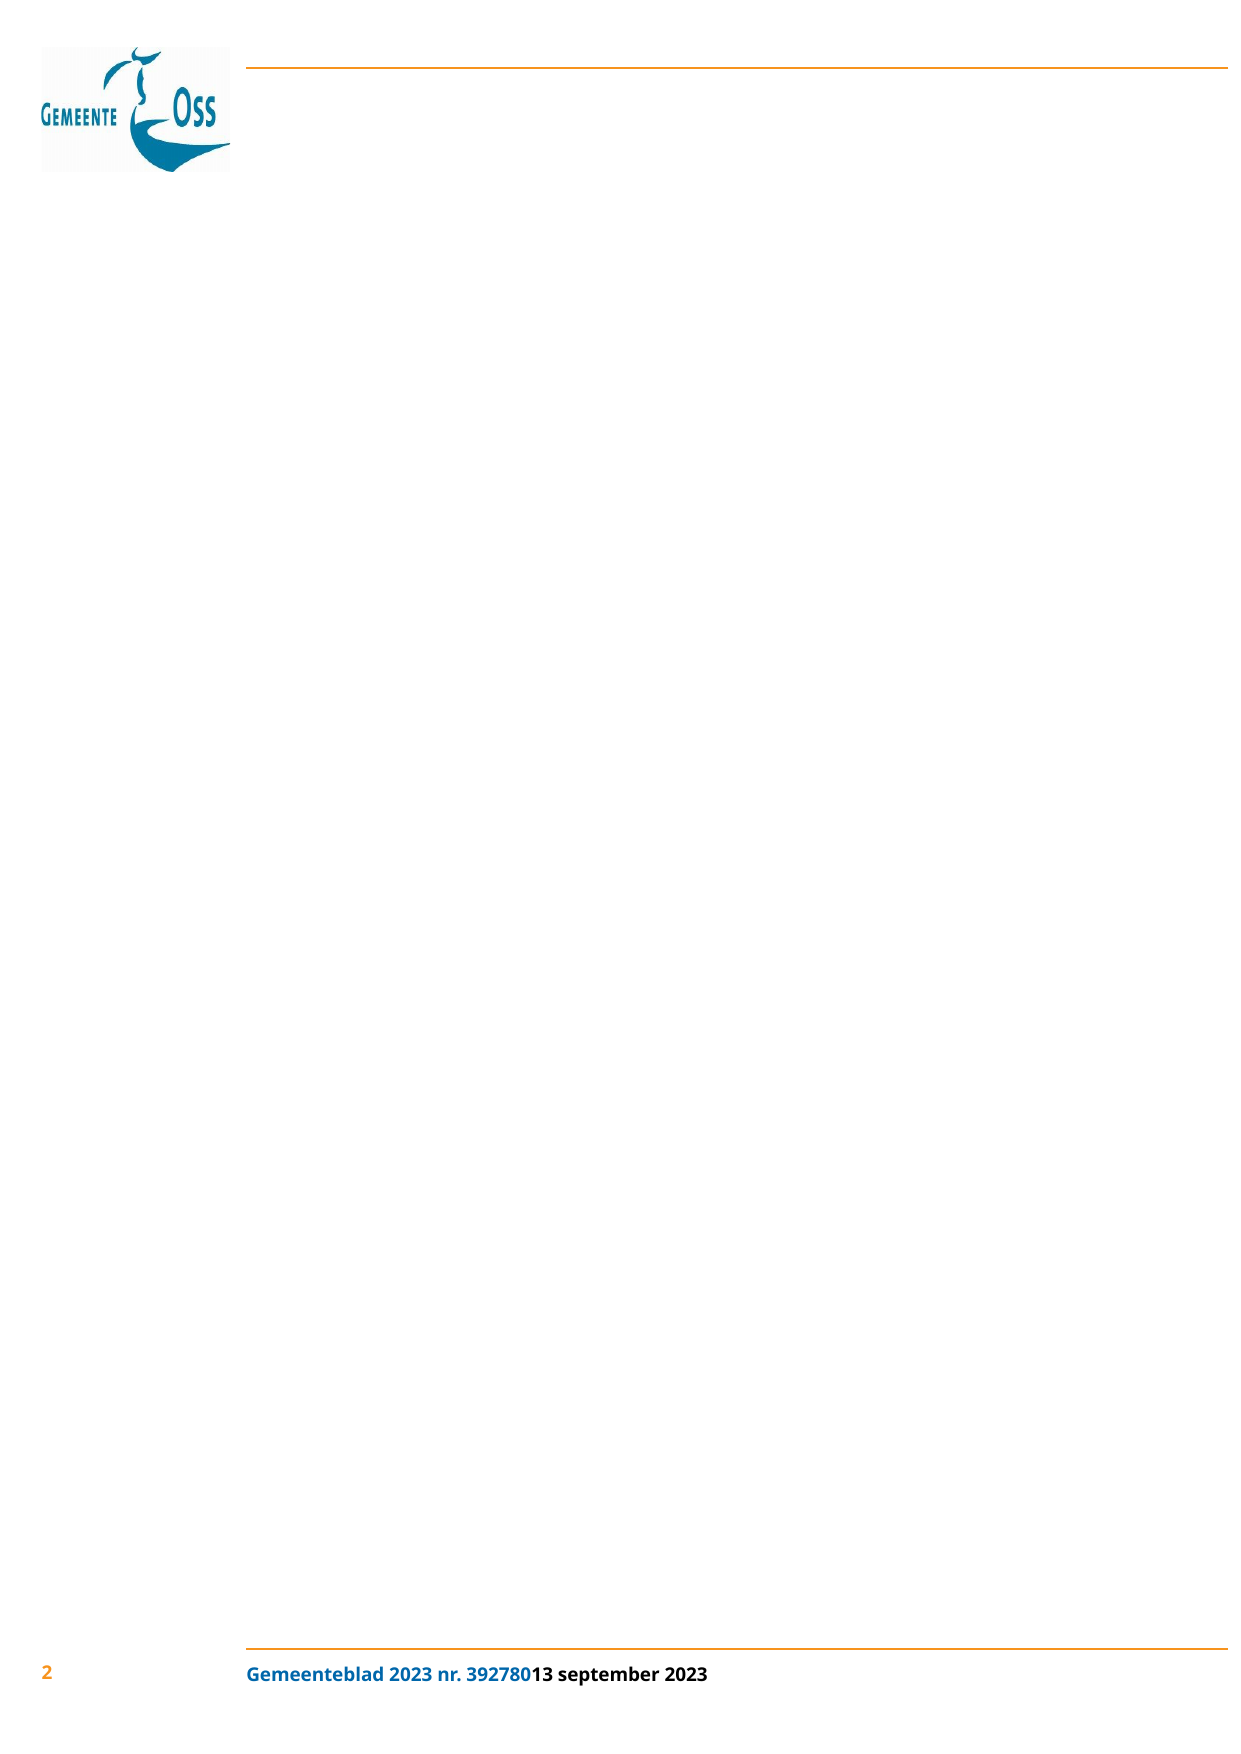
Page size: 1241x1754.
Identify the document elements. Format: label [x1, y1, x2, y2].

picture [41, 47, 231, 172]
